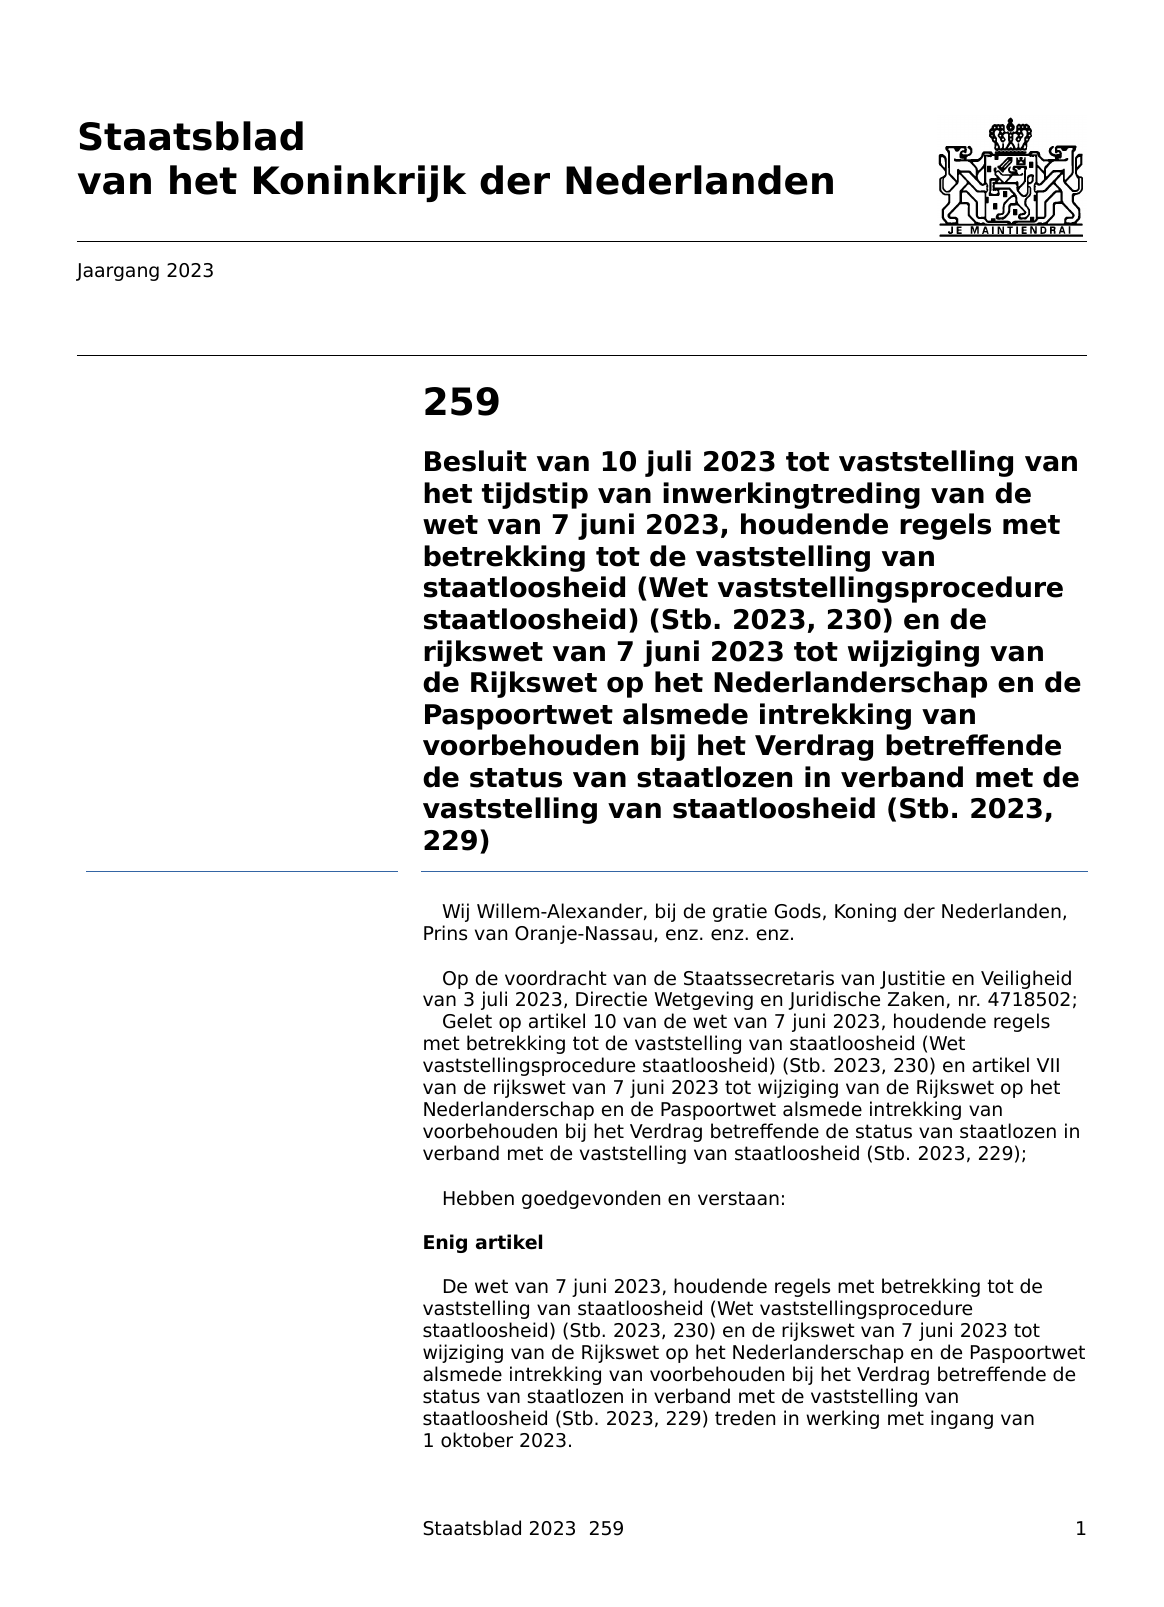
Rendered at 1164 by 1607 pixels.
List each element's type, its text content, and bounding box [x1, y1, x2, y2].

subtitle Enig artikel [422, 1232, 1087, 1253]
table_header [886, 100, 1087, 241]
text Hebben goedgevonden en verstaan: [422, 1187, 1087, 1209]
text De wet van 7 juni 2023, houdende regels met betrekking tot de vaststelling van staatloosheid (Wet vaststellingsprocedure staatloosheid) (Stb. 2023, 230) en de rijkswet van 7 juni 2023 tot wijziging van de Rijkswet op het Nederlanderschap en de Paspoortwet alsmede intrekking van voorbehouden bij het Verdrag betreffende de status van staatlozen in verband met de vaststelling van staatloosheid (Stb. 2023, 229) treden in werking met ingang van 1 oktober 2023. [422, 1276, 1087, 1452]
subtitle 259 [422, 381, 1087, 424]
table_header Staatsblad van het Koninkrijk der Nederlanden [77, 100, 886, 241]
text Wij Willem-Alexander, bij de gratie Gods, Koning der Nederlanden, Prins van Oranje-Nassau, enz. enz. enz. [422, 901, 1087, 945]
text Besluit van 10 juli 2023 tot vaststelling van het tijdstip van inwerkingtreding van de wet van 7 juni 2023, houdende regels met betrekking tot de vaststelling van staatloosheid (Wet vaststellingsprocedure staatloosheid) (Stb. 2023, 230) en de rijkswet van 7 juni 2023 tot wijziging van de Rijkswet op het Nederlanderschap en de Paspoortwet alsmede intrekking van voorbehouden bij het Verdrag betreffende de status van staatlozen in verband met de vaststelling van staatloosheid (Stb. 2023, 229) [422, 447, 1087, 857]
table_cell Jaargang 2023 [77, 242, 1087, 355]
text Gelet op artikel 10 van de wet van 7 juni 2023, houdende regels met betrekking tot de vaststelling van staatloosheid (Wet vaststellingsprocedure staatloosheid) (Stb. 2023, 230) en artikel VII van de rijkswet van 7 juni 2023 tot wijziging van de Rijkswet op het Nederlanderschap en de Paspoortwet alsmede intrekking van voorbehouden bij het Verdrag betreffende de status van staatlozen in verband met de vaststelling van staatloosheid (Stb. 2023, 229); [422, 1011, 1087, 1165]
text Op de voordracht van de Staatssecretaris van Justitie en Veiligheid van 3 juli 2023, Directie Wetgeving en Juridische Zaken, nr. 4718502; [422, 967, 1087, 1011]
picture [936, 115, 1087, 240]
